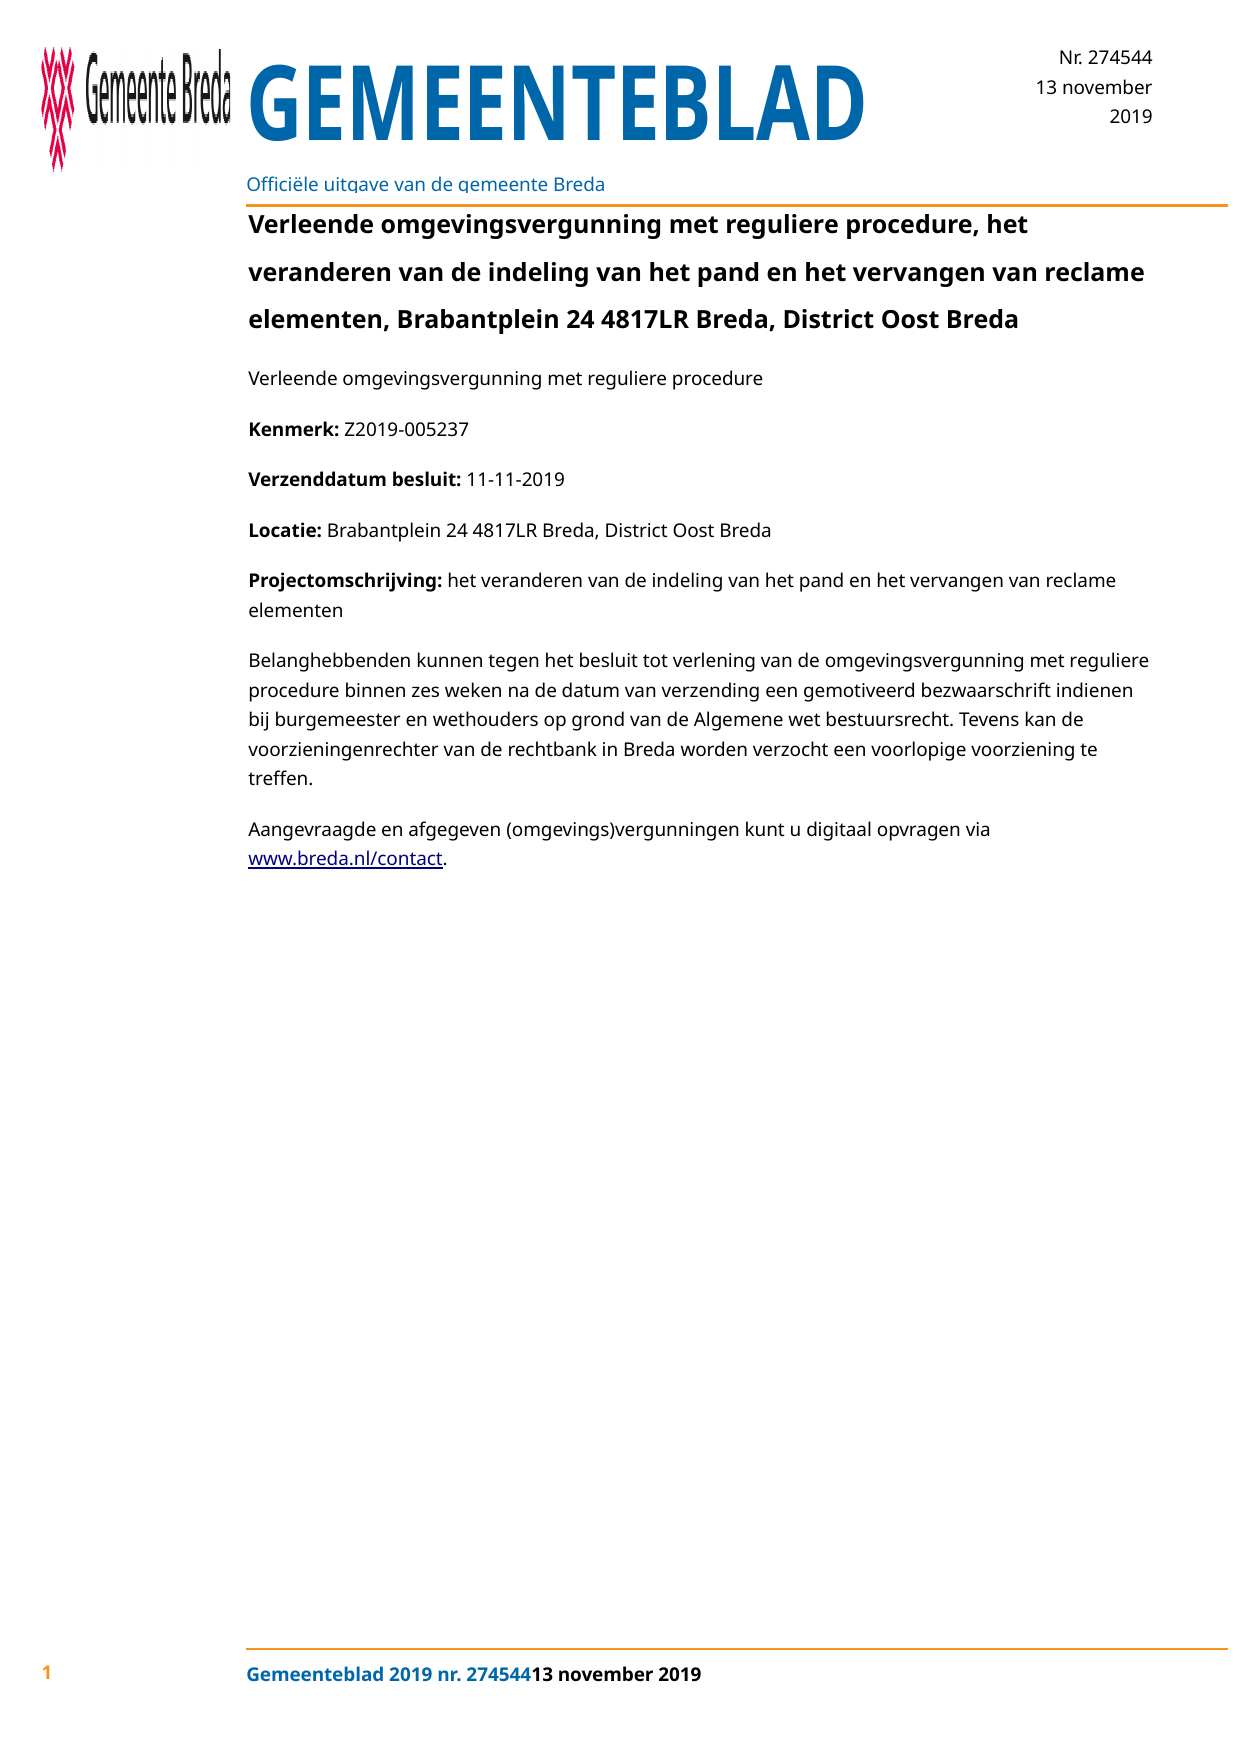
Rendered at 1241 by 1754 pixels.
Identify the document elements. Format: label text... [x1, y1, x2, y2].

text Belanghebbenden kunnen tegen het besluit tot verlening van de omgevingsvergunning met reguliere procedure binnen zes weken na de datum van verzending een gemotiveerd bezwaarschrift indienen bij burgemeester en wethouders op grond van de Algemene wet bestuursrecht. Tevens kan de voorzieningenrechter van de rechtbank in Breda worden verzocht een voorlopige voorziening te treffen. [248, 647, 1152, 791]
text Aangevraagde en afgegeven (omgevings)vergunningen kunt u digitaal opvragen via www.breda.nl/contact. [248, 816, 1152, 871]
text Verleende omgevingsvergunning met reguliere procedure [248, 366, 1152, 391]
text Projectomschrijving: het veranderen van de indeling van het pand en het vervangen van reclame elementen [248, 567, 1152, 622]
text Locatie: Brabantplein 24 4817LR Breda, District Oost Breda [248, 517, 1152, 542]
text Verzenddatum besluit: 11-11-2019 [248, 466, 1152, 492]
picture [41, 47, 231, 172]
text Kenmerk: Z2019-005237 [248, 416, 1152, 442]
text Verleende omgevingsvergunning met reguliere procedure, het veranderen van de indeling van het pand en het vervangen van reclame elementen, Brabantplein 24 4817LR Breda, District Oost Breda [248, 207, 1152, 336]
